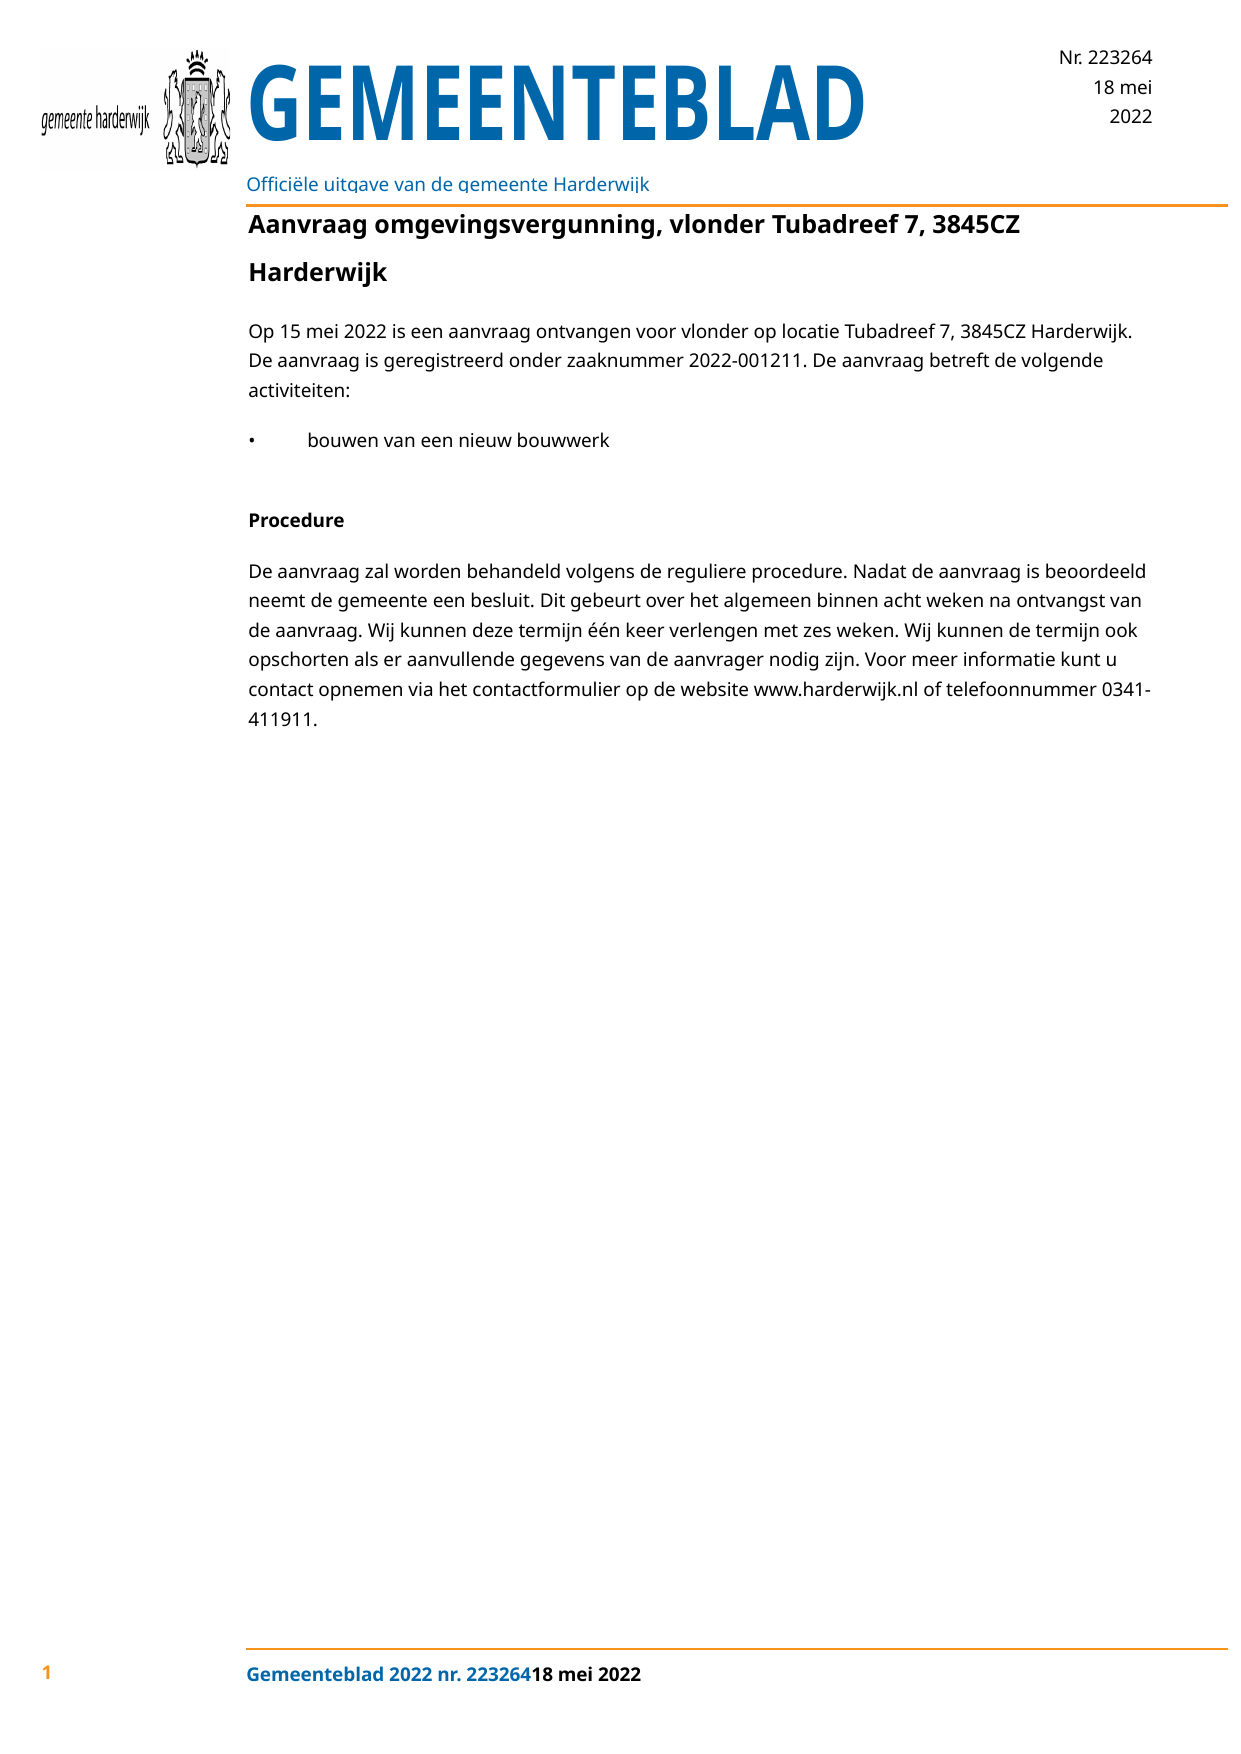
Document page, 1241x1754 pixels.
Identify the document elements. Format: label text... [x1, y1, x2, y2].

text Aanvraag omgevingsvergunning, vlonder Tubadreef 7, 3845CZ Harderwijk [248, 207, 1152, 288]
text De aanvraag zal worden behandeld volgens de reguliere procedure. Nadat de aanvraag is beoordeeld neemt de gemeente een besluit. Dit gebeurt over het algemeen binnen acht weken na ontvangst van de aanvraag. Wij kunnen deze termijn één keer verlengen met zes weken. Wij kunnen de termijn ook opschorten als er aanvullende gegevens van de aanvrager nodig zijn. Voor meer informatie kunt u contact opnemen via het contactformulier op de website www.harderwijk.nl of telefoonnummer 0341-411911. [248, 558, 1152, 732]
text Procedure [248, 507, 1152, 533]
picture [41, 47, 231, 172]
text Op 15 mei 2022 is een aanvraag ontvangen voor vlonder op locatie Tubadreef 7, 3845CZ Harderwijk. De aanvraag is geregistreerd onder zaaknummer 2022-001211. De aanvraag betreft de volgende activiteiten: [248, 318, 1152, 403]
list bouwen van een nieuw bouwwerk [248, 427, 1152, 453]
